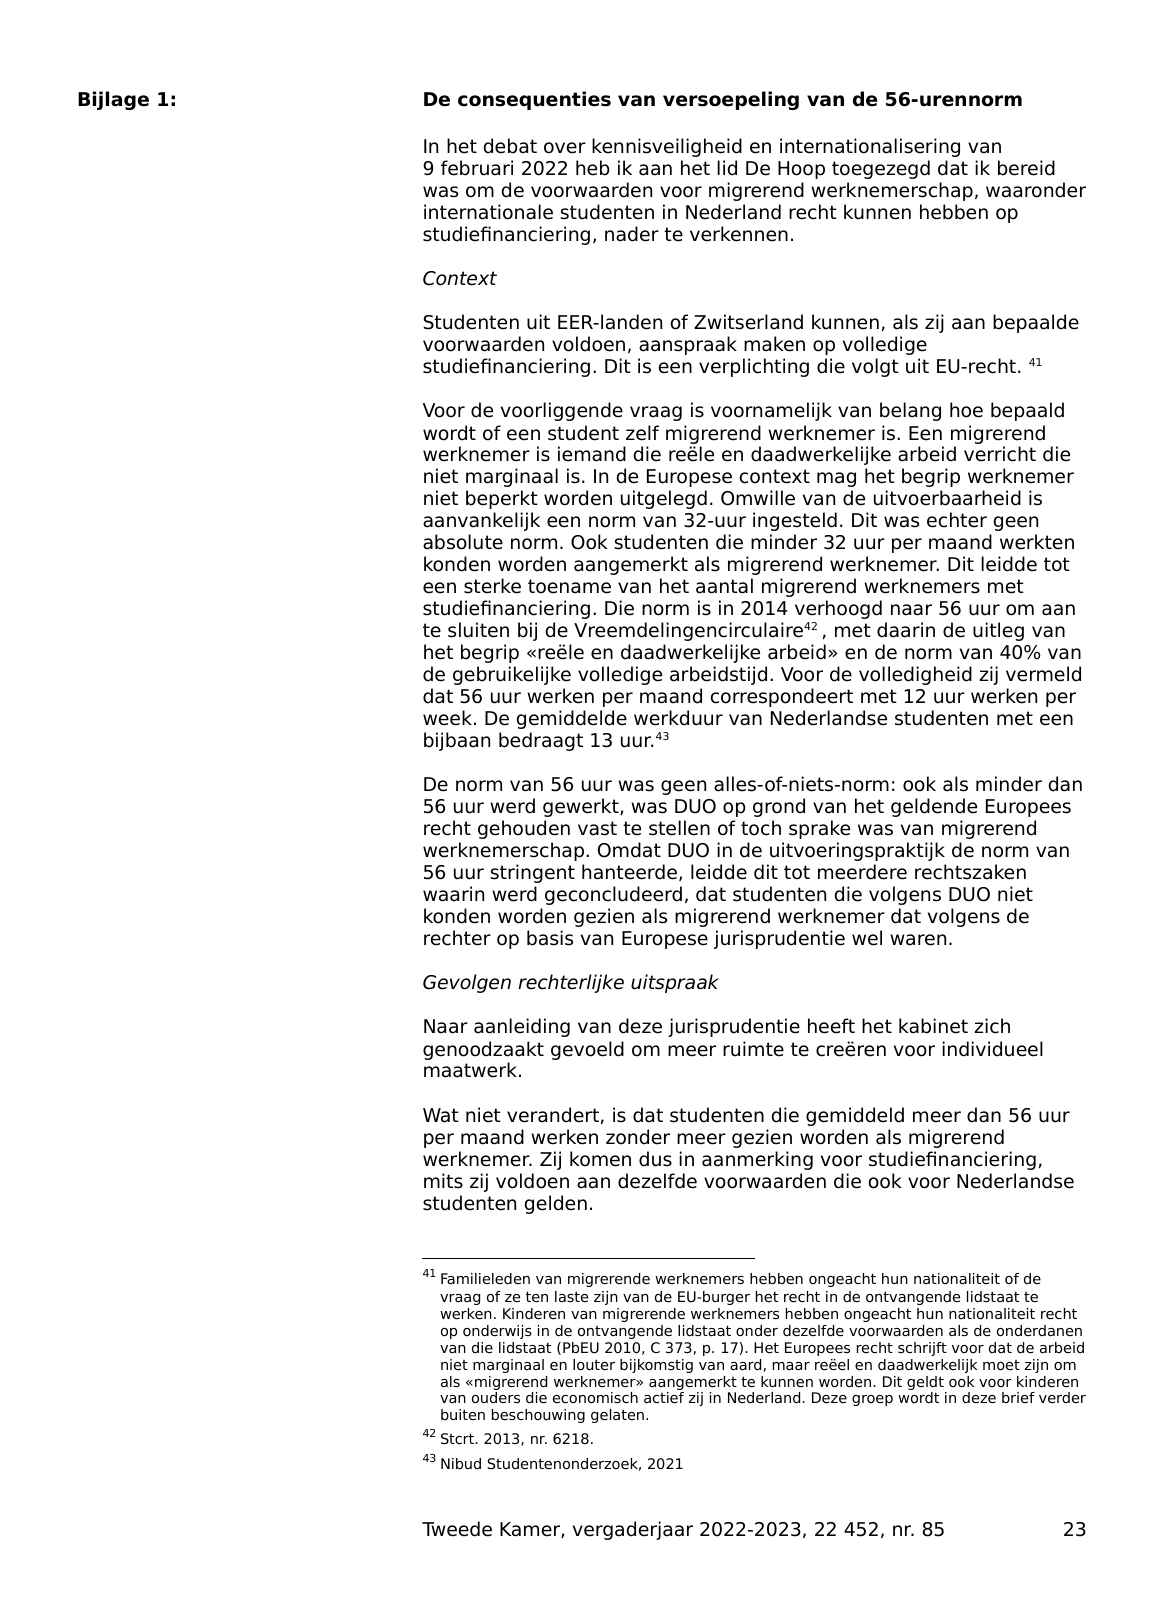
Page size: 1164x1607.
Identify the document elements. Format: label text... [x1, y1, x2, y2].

subtitle Gevolgen rechterlijke uitspraak [422, 972, 1087, 994]
subtitle Bijlage 1: De consequenties van versoepeling van de 56-urennorm [77, 89, 1087, 111]
text Studenten uit EER-landen of Zwitserland kunnen, als zij aan bepaalde voorwaarden voldoen, aanspraak maken op volledige studiefinanciering. Dit is een verplichting die volgt uit EU-recht. [422, 312, 1087, 378]
text Naar aanleiding van deze jurisprudentie heeft het kabinet zich genoodzaakt gevoeld om meer ruimte te creëren voor individueel maatwerk. [422, 1016, 1087, 1082]
text In het debat over kennisveiligheid en internationalisering van 9 februari 2022 heb ik aan het lid De Hoop toegezegd dat ik bereid was om de voorwaarden voor migrerend werknemerschap, waaronder internationale studenten in Nederland recht kunnen hebben op studiefinanciering, nader te verkennen. [422, 136, 1087, 246]
subtitle Context [422, 268, 1087, 290]
text De norm van 56 uur was geen alles-of-niets-norm: ook als minder dan 56 uur werd gewerkt, was DUO op grond van het geldende Europees recht gehouden vast te stellen of toch sprake was van migrerend werknemerschap. Omdat DUO in de uitvoeringspraktijk de norm van 56 uur stringent hanteerde, leidde dit tot meerdere rechtszaken waarin werd geconcludeerd, dat studenten die volgens DUO niet konden worden gezien als migrerend werknemer dat volgens de rechter op basis van Europese jurisprudentie wel waren. [422, 774, 1087, 950]
text Stcrt. 2013, nr. 6218. [422, 1427, 1087, 1449]
text Familieleden van migrerende werknemers hebben ongeacht hun nationaliteit of de vraag of ze ten laste zijn van de EU-burger het recht in de ontvangende lidstaat te werken. Kinderen van migrerende werknemers hebben ongeacht hun nationaliteit recht op onderwijs in de ontvangende lidstaat onder dezelfde voorwaarden als de onderdanen van die lidstaat (PbEU 2010, C 373, p. 17). Het Europees recht schrijft voor dat de arbeid niet marginaal en louter bijkomstig van aard, maar reëel en daadwerkelijk moet zijn om als «migrerend werknemer» aangemerkt te kunnen worden. Dit geldt ook voor kinderen van ouders die economisch actief zij in Nederland. Deze groep wordt in deze brief verder buiten beschouwing gelaten. [422, 1267, 1087, 1424]
text Nibud Studentenonderzoek, 2021 [422, 1452, 1087, 1474]
text Wat niet verandert, is dat studenten die gemiddeld meer dan 56 uur per maand werken zonder meer gezien worden als migrerend werknemer. Zij komen dus in aanmerking voor studiefinanciering, mits zij voldoen aan dezelfde voorwaarden die ook voor Nederlandse studenten gelden. [422, 1104, 1087, 1214]
text Voor de voorliggende vraag is voornamelijk van belang hoe bepaald wordt of een student zelf migrerend werknemer is. Een migrerend werknemer is iemand die reële en daadwerkelijke arbeid verricht die niet marginaal is. In de Europese context mag het begrip werknemer niet beperkt worden uitgelegd. Omwille van de uitvoerbaarheid is aanvankelijk een norm van 32-uur ingesteld. Dit was echter geen absolute norm. Ook studenten die minder 32 uur per maand werkten konden worden aangemerkt als migrerend werknemer. Dit leidde tot een sterke toename van het aantal migrerend werknemers met studiefinanciering. Die norm is in 2014 verhoogd naar 56 uur om aan te sluiten bij de Vreemdelingencirculaire, met daarin de uitleg van het begrip «reële en daadwerkelijke arbeid» en de norm van 40% van de gebruikelijke volledige arbeidstijd. Voor de volledigheid zij vermeld dat 56 uur werken per maand correspondeert met 12 uur werken per week. De gemiddelde werkduur van Nederlandse studenten met een bijbaan bedraagt 13 uur. [422, 400, 1087, 752]
